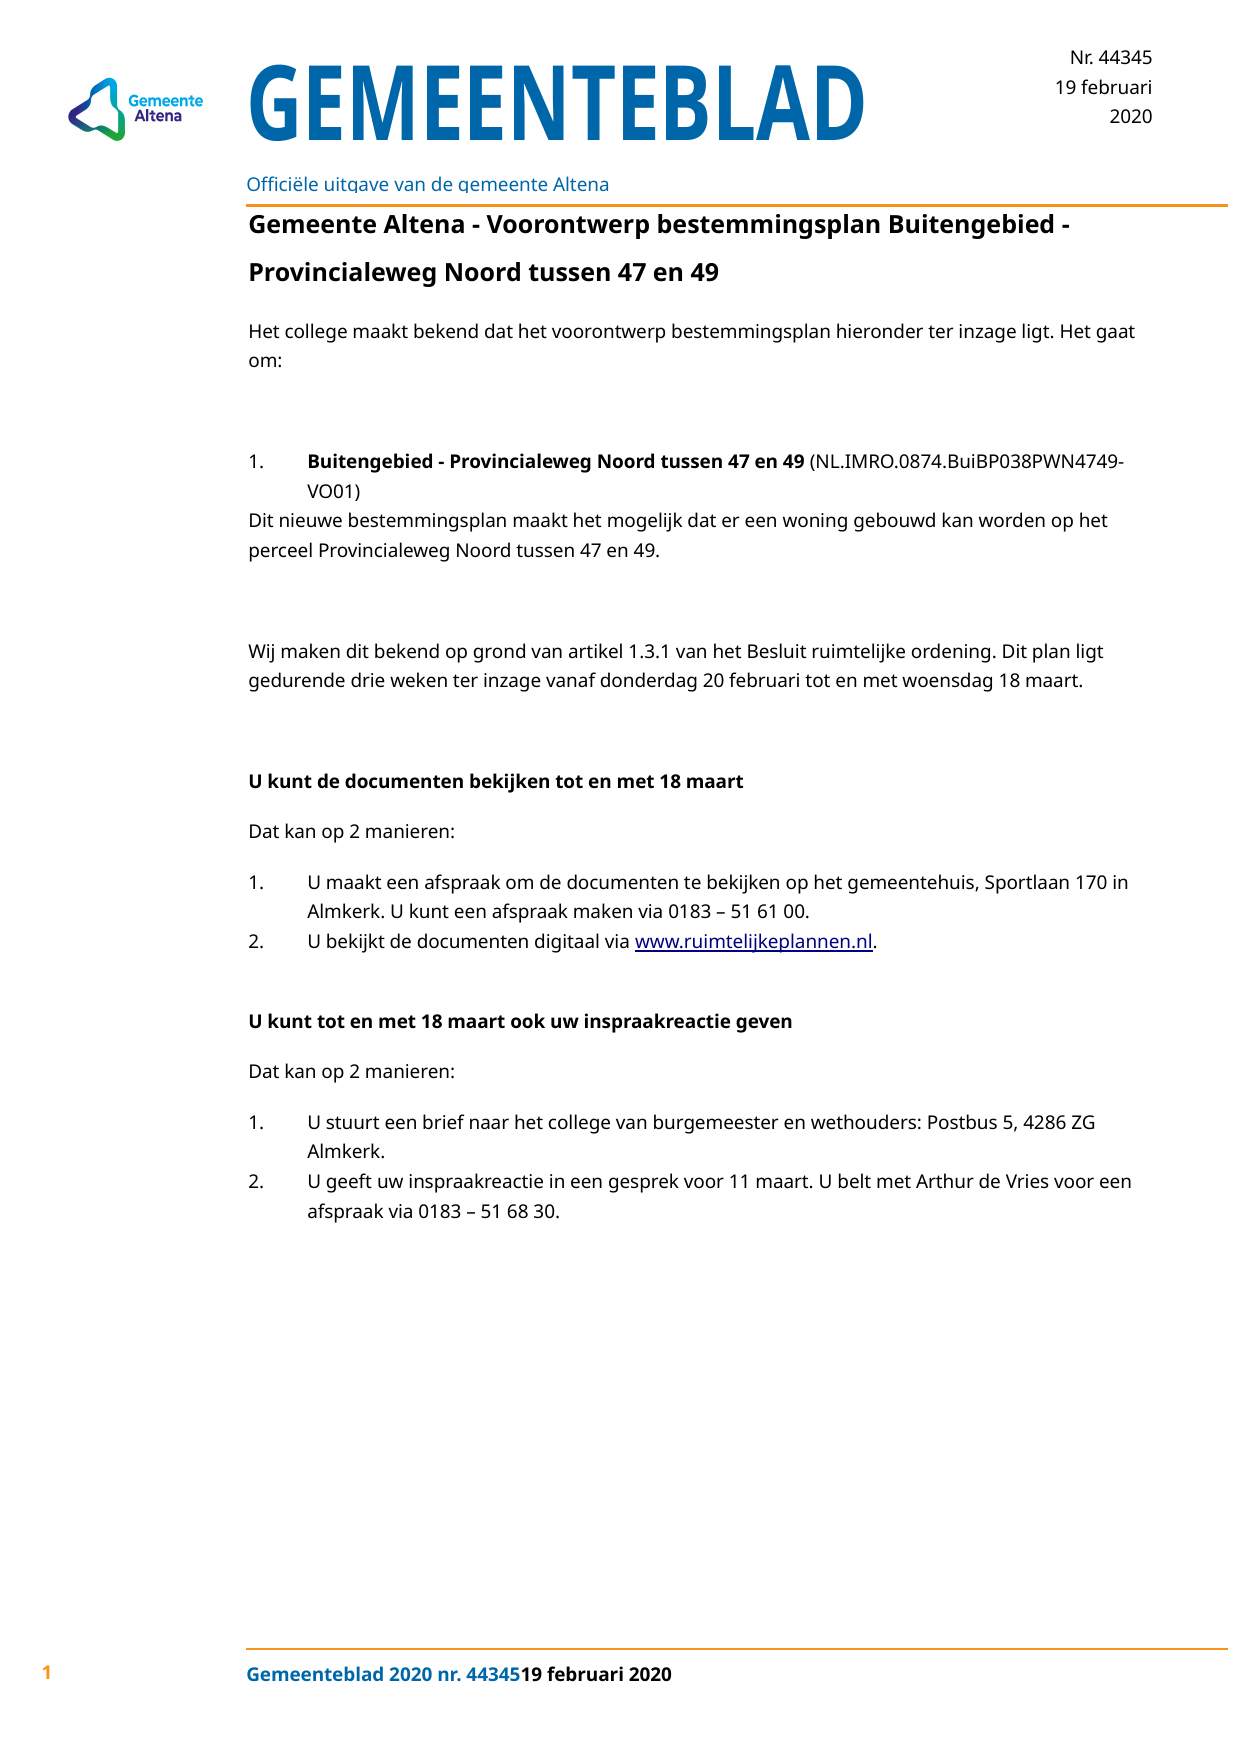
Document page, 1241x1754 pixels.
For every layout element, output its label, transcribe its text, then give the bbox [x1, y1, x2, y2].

text Dat kan op 2 manieren: [248, 1059, 1152, 1084]
list U maakt een afspraak om de documenten te bekijken op het gemeentehuis, Sportlaan 170 in Almkerk. U kunt een afspraak maken via 0183 – 51 61 00. [248, 869, 1152, 924]
text Dit nieuwe bestemmingsplan maakt het mogelijk dat er een woning gebouwd kan worden op het perceel Provincialeweg Noord tussen 47 en 49. [248, 507, 1152, 563]
text U kunt de documenten bekijken tot en met 18 maart [248, 768, 1152, 794]
text Dat kan op 2 manieren: [248, 819, 1152, 844]
list U stuurt een brief naar het college van burgemeester en wethouders: Postbus 5, 4286 ZG Almkerk. [248, 1109, 1152, 1164]
list U geeft uw inspraakreactie in een gesprek voor 11 maart. U belt met Arthur de Vries voor een afspraak via 0183 – 51 68 30. [248, 1168, 1152, 1224]
picture [41, 47, 231, 172]
text U kunt tot en met 18 maart ook uw inspraakreactie geven [248, 1008, 1152, 1034]
text Wij maken dit bekend op grond van artikel 1.3.1 van het Besluit ruimtelijke ordening. Dit plan ligt gedurende drie weken ter inzage vanaf donderdag 20 februari tot en met woensdag 18 maart. [248, 638, 1152, 693]
text Het college maakt bekend dat het voorontwerp bestemmingsplan hieronder ter inzage ligt. Het gaat om: [248, 318, 1152, 373]
list Buitengebied - Provincialeweg Noord tussen 47 en 49 (NL.IMRO.0874.BuiBP038PWN4749-VO01) [248, 448, 1152, 504]
list U bekijkt de documenten digitaal via www.ruimtelijkeplannen.nl. [248, 928, 1152, 954]
text Gemeente Altena - Voorontwerp bestemmingsplan Buitengebied - Provincialeweg Noord tussen 47 en 49 [248, 207, 1152, 288]
